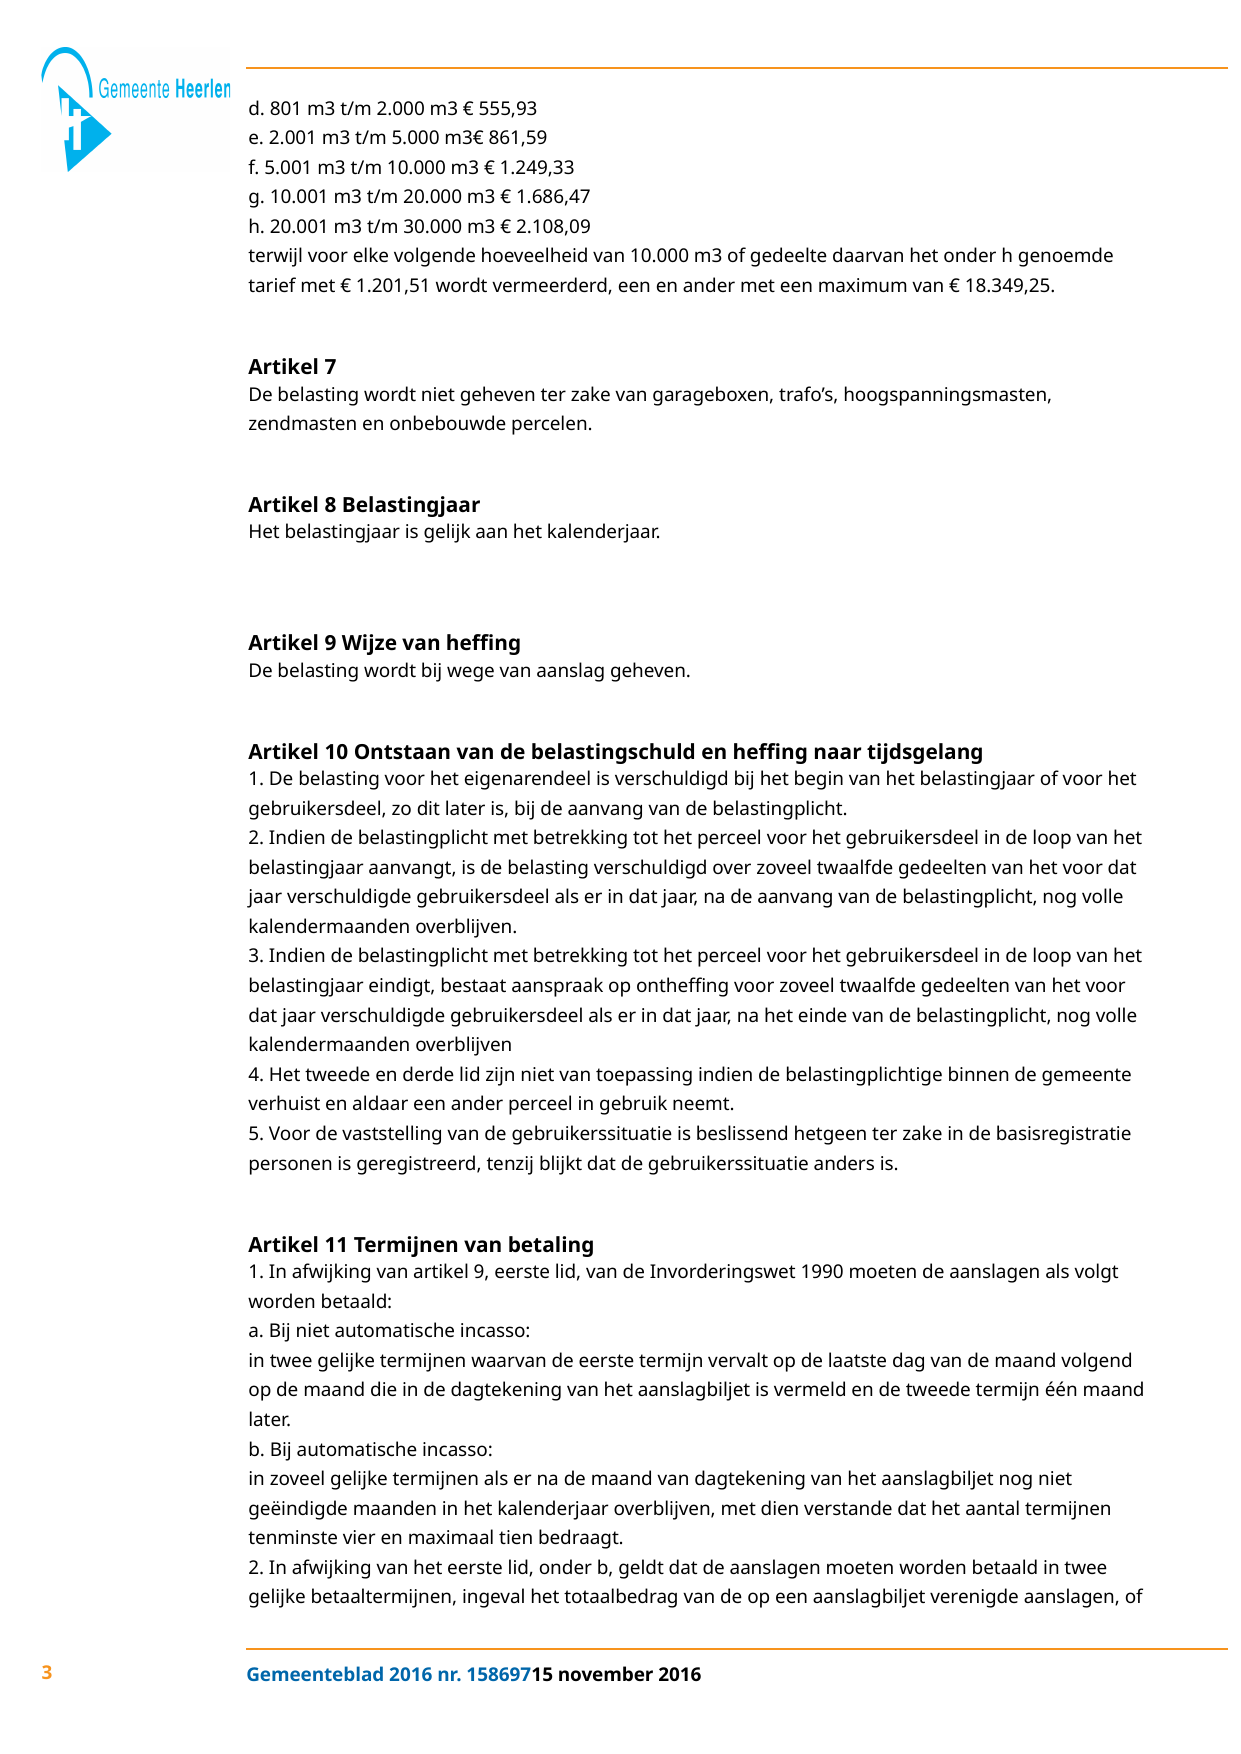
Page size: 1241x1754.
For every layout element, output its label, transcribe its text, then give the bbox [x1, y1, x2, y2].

text 1. De belasting voor het eigenarendeel is verschuldigd bij het begin van het belastingjaar of voor het gebruikersdeel, zo dit later is, bij de aanvang van de belastingplicht. [248, 765, 1152, 821]
text in twee gelijke termijnen waarvan de eerste termijn vervalt op de laatste dag van de maand volgend op de maand die in de dagtekening van het aanslagbiljet is vermeld en de tweede termijn één maand later. [248, 1347, 1152, 1432]
text h. 20.001 m3 t/m 30.000 m3 € 2.108,09 [248, 213, 1152, 239]
text in zoveel gelijke termijnen als er na de maand van dagtekening van het aanslagbiljet nog niet geëindigde maanden in het kalenderjaar overblijven, met dien verstande dat het aantal termijnen tenminste vier en maximaal tien bedraagt. [248, 1465, 1152, 1550]
text 2. In afwijking van het eerste lid, onder b, geldt dat de aanslagen moeten worden betaald in twee gelijke betaaltermijnen, ingeval het totaalbedrag van de op een aanslagbiljet verenigde aanslagen, of [248, 1554, 1152, 1609]
text De belasting wordt niet geheven ter zake van garageboxen, trafo’s, hoogspanningsmasten, zendmasten en onbebouwde percelen. [248, 381, 1152, 436]
text De belasting wordt bij wege van aanslag geheven. [248, 657, 1152, 682]
text f. 5.001 m3 t/m 10.000 m3 € 1.249,33 [248, 154, 1152, 180]
text Het belastingjaar is gelijk aan het kalenderjaar. [248, 519, 1152, 544]
text 2. Indien de belastingplicht met betrekking tot het perceel voor het gebruikersdeel in de loop van het belastingjaar aanvangt, is de belasting verschuldigd over zoveel twaalfde gedeelten van het voor dat jaar verschuldigde gebruikersdeel als er in dat jaar, na de aanvang van de belastingplicht, nog volle kalendermaanden overblijven. [248, 824, 1152, 939]
text b. Bij automatische incasso: [248, 1436, 1152, 1461]
text 3. Indien de belastingplicht met betrekking tot het perceel voor het gebruikersdeel in de loop van het belastingjaar eindigt, bestaat aanspraak op ontheffing voor zoveel twaalfde gedeelten van het voor dat jaar verschuldigde gebruikersdeel als er in dat jaar, na het einde van de belastingplicht, nog volle kalendermaanden overblijven [248, 943, 1152, 1057]
text 5. Voor de vaststelling van de gebruikerssituatie is beslissend hetgeen ter zake in de basisregistratie personen is geregistreerd, tenzij blijkt dat de gebruikerssituatie anders is. [248, 1120, 1152, 1176]
text Artikel 10 Ontstaan van de belastingschuld en heffing naar tijdsgelang [248, 737, 1152, 765]
text Artikel 11 Termijnen van betaling [248, 1230, 1152, 1258]
picture [41, 47, 231, 172]
text Artikel 7 [248, 352, 1152, 381]
picture [41, 47, 58, 70]
text a. Bij niet automatische incasso: [248, 1317, 1152, 1343]
text 4. Het tweede en derde lid zijn niet van toepassing indien de belastingplichtige binnen de gemeente verhuist en aldaar een ander perceel in gebruik neemt. [248, 1061, 1152, 1116]
text e. 2.001 m3 t/m 5.000 m3€ 861,59 [248, 124, 1152, 150]
text d. 801 m3 t/m 2.000 m3 € 555,93 [248, 95, 1152, 121]
text g. 10.001 m3 t/m 20.000 m3 € 1.686,47 [248, 183, 1152, 209]
text 1. In afwijking van artikel 9, eerste lid, van de Invorderingswet 1990 moeten de aanslagen als volgt worden betaald: [248, 1258, 1152, 1313]
text Artikel 8 Belastingjaar [248, 490, 1152, 519]
text terwijl voor elke volgende hoeveelheid van 10.000 m3 of gedeelte daarvan het onder h genoemde tarief met € 1.201,51 wordt vermeerderd, een en ander met een maximum van € 18.349,25. [248, 243, 1152, 298]
text Artikel 9 Wijze van heffing [248, 628, 1152, 657]
